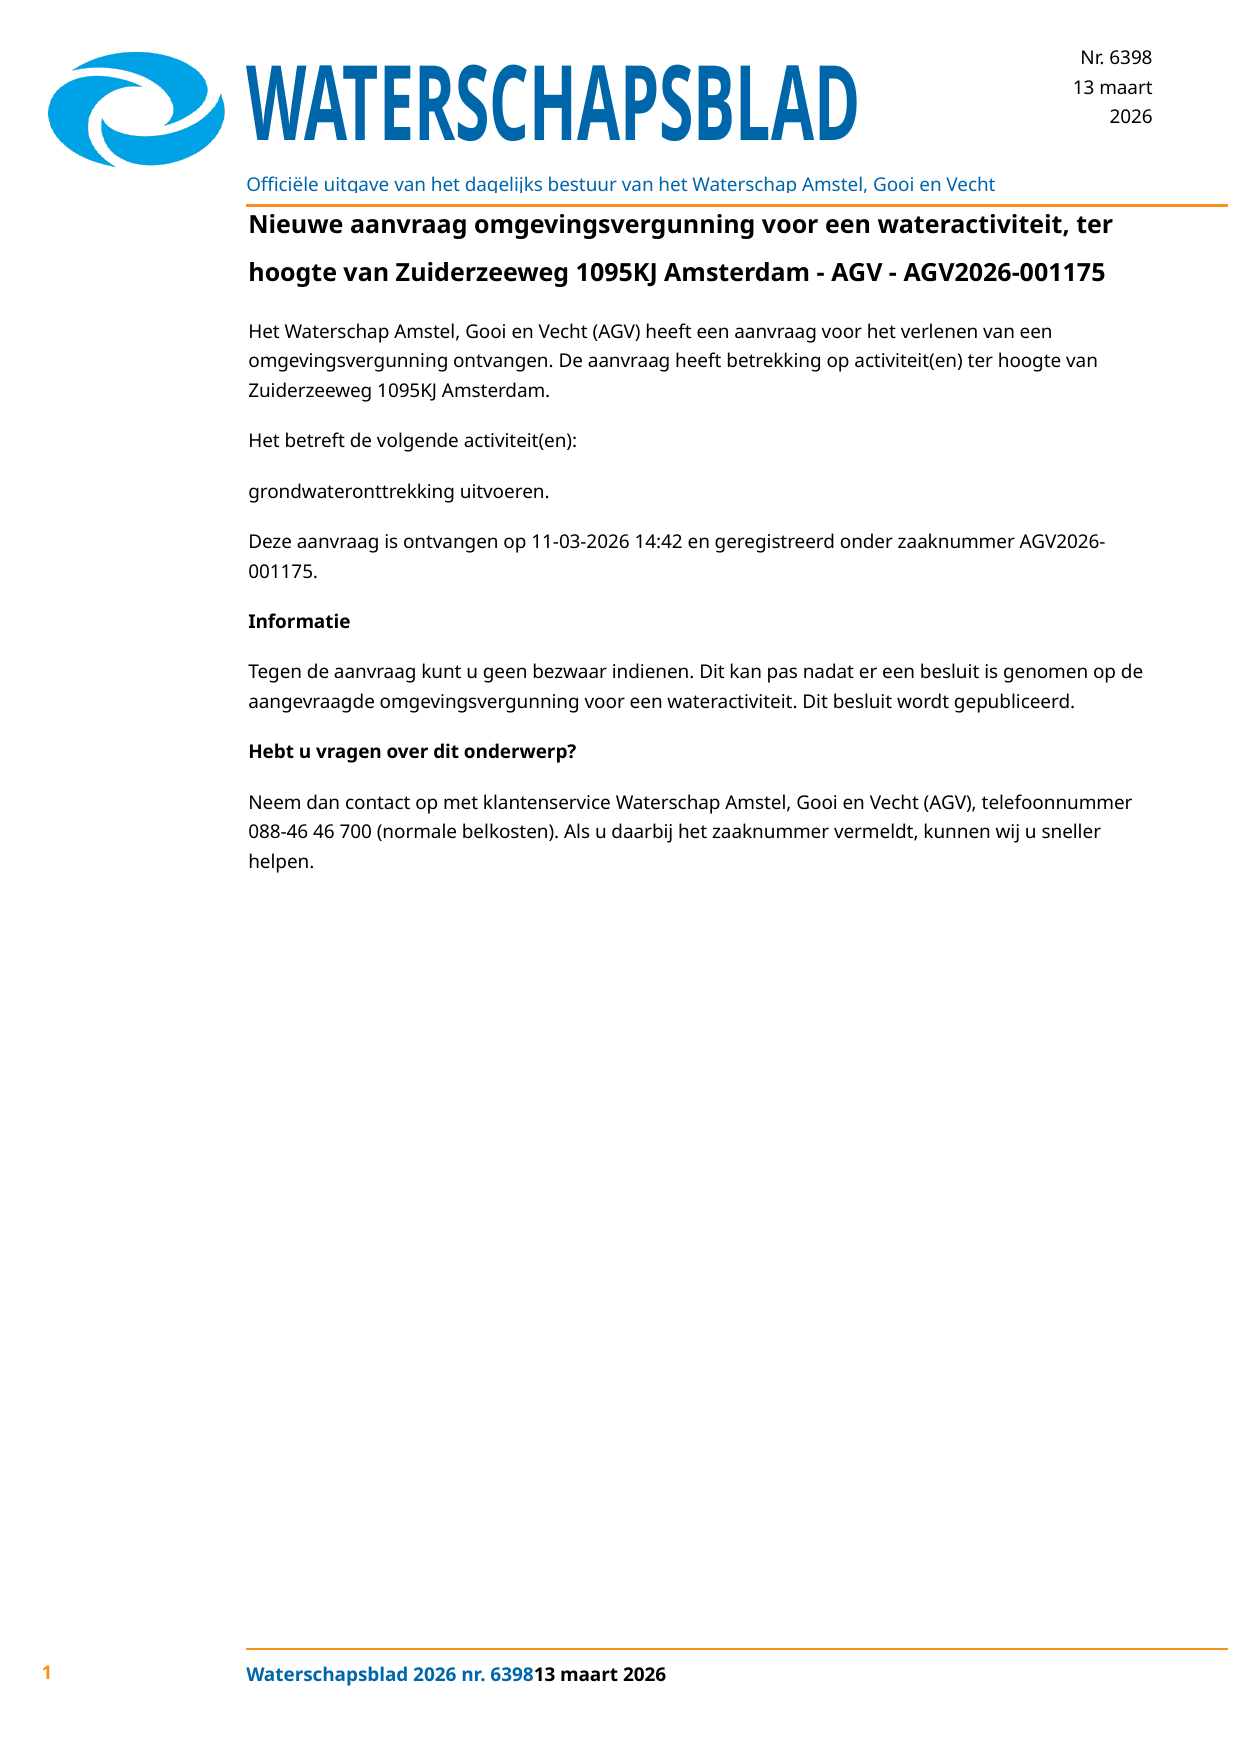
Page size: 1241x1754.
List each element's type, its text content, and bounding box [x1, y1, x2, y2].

text Informatie [248, 608, 1152, 634]
text Neem dan contact op met klantenservice Waterschap Amstel, Gooi en Vecht (AGV), telefoonnummer 088-46 46 700 (normale belkosten). Als u daarbij het zaaknummer vermeldt, kunnen wij u sneller helpen. [248, 789, 1152, 874]
text grondwateronttrekking uitvoeren. [248, 478, 1152, 504]
text Het betreft de volgende activiteit(en): [248, 427, 1152, 453]
text Het Waterschap Amstel, Gooi en Vecht (AGV) heeft een aanvraag voor het verlenen van een omgevingsvergunning ontvangen. De aanvraag heeft betrekking op activiteit(en) ter hoogte van Zuiderzeeweg 1095KJ Amsterdam. [248, 318, 1152, 403]
text Nieuwe aanvraag omgevingsvergunning voor een wateractiviteit, ter hoogte van Zuiderzeeweg 1095KJ Amsterdam - AGV - AGV2026-001175 [248, 207, 1152, 288]
text Deze aanvraag is ontvangen op 11-03-2026 14:42 en geregistreerd onder zaaknummer AGV2026-001175. [248, 528, 1152, 584]
text Tegen de aanvraag kunt u geen bezwaar indienen. Dit kan pas nadat er een besluit is genomen op de aangevraagde omgevingsvergunning voor een wateractiviteit. Dit besluit wordt gepubliceerd. [248, 659, 1152, 714]
text Hebt u vragen over dit onderwerp? [248, 739, 1152, 764]
picture [41, 47, 231, 172]
